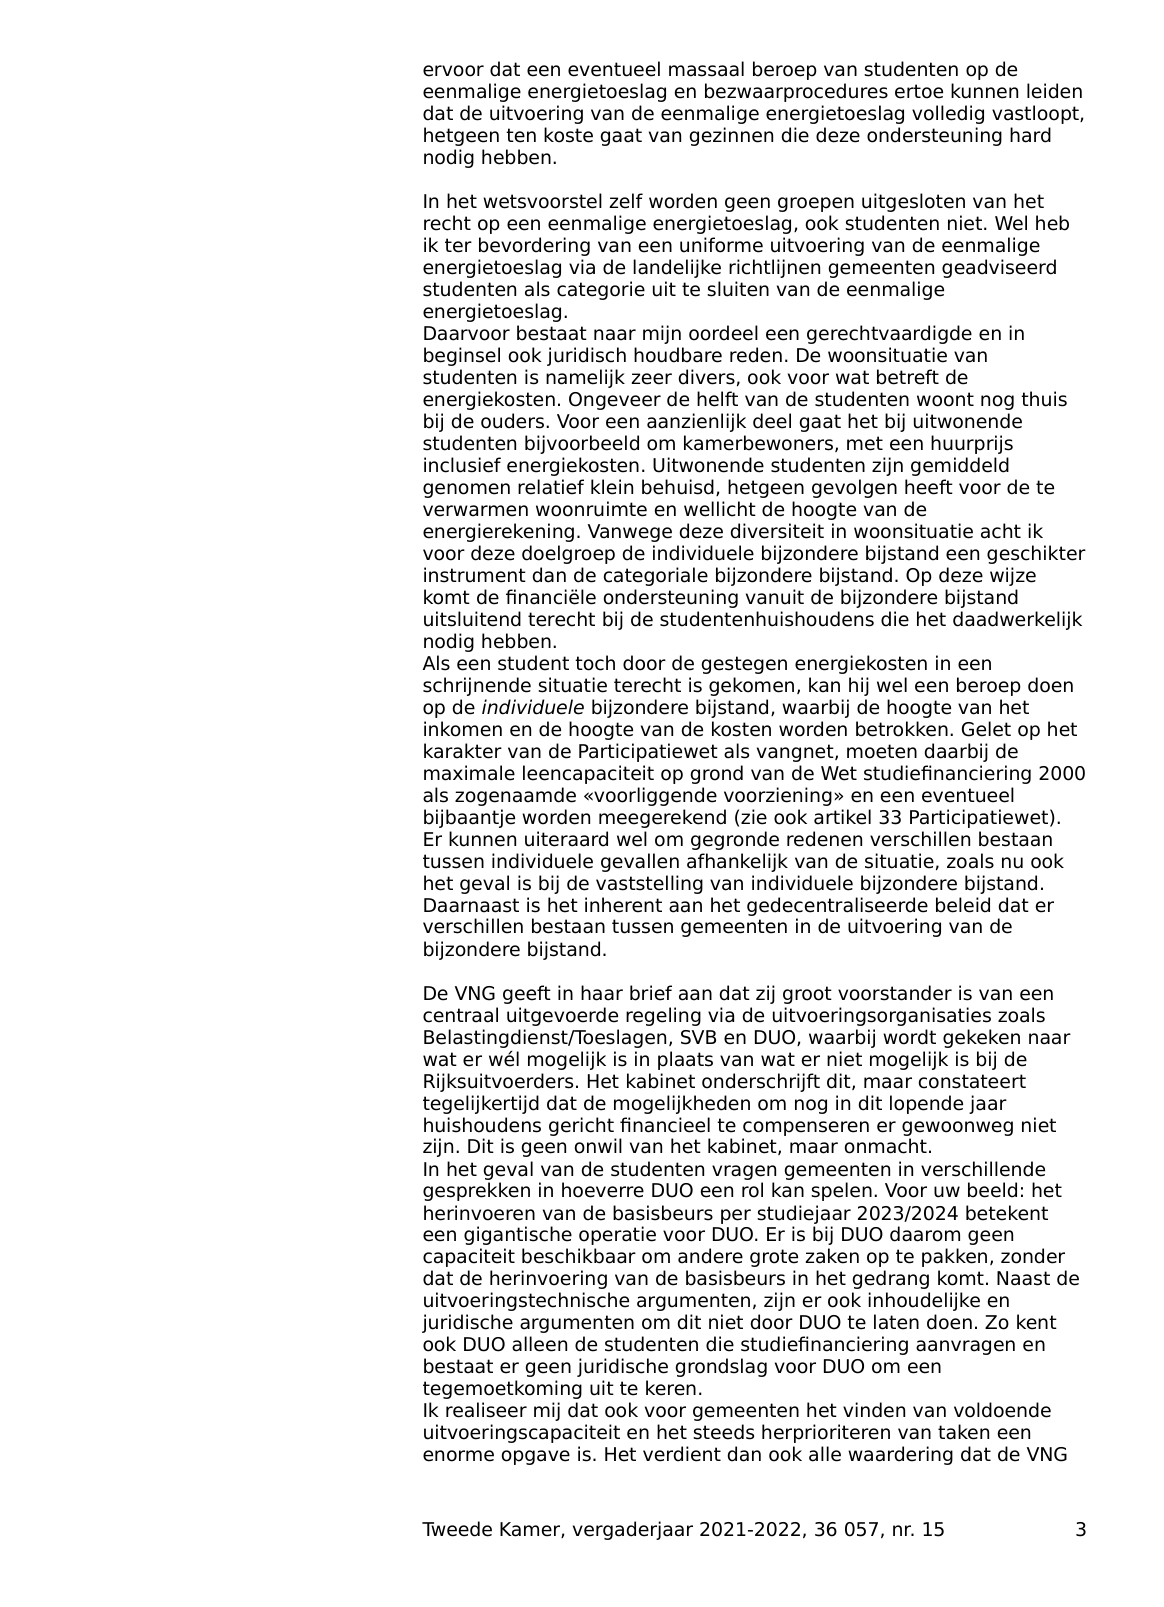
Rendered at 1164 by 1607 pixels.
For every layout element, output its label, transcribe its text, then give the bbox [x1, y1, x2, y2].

text De VNG geeft in haar brief aan dat zij groot voorstander is van een centraal uitgevoerde regeling via de uitvoeringsorganisaties zoals Belastingdienst/Toeslagen, SVB en DUO, waarbij wordt gekeken naar wat er wél mogelijk is in plaats van wat er niet mogelijk is bij de Rijksuitvoerders. Het kabinet onderschrijft dit, maar constateert tegelijkertijd dat de mogelijkheden om nog in dit lopende jaar huishoudens gericht financieel te compenseren er gewoonweg niet zijn. Dit is geen onwil van het kabinet, maar onmacht. [422, 983, 1087, 1158]
text In het wetsvoorstel zelf worden geen groepen uitgesloten van het recht op een eenmalige energietoeslag, ook studenten niet. Wel heb ik ter bevordering van een uniforme uitvoering van de eenmalige energietoeslag via de landelijke richtlijnen gemeenten geadviseerd studenten als categorie uit te sluiten van de eenmalige energietoeslag. [422, 191, 1087, 323]
text ervoor dat een eventueel massaal beroep van studenten op de eenmalige energietoeslag en bezwaarprocedures ertoe kunnen leiden dat de uitvoering van de eenmalige energietoeslag volledig vastloopt, hetgeen ten koste gaat van gezinnen die deze ondersteuning hard nodig hebben. [422, 59, 1087, 169]
text In het geval van de studenten vragen gemeenten in verschillende gesprekken in hoeverre DUO een rol kan spelen. Voor uw beeld: het herinvoeren van de basisbeurs per studiejaar 2023/2024 betekent een gigantische operatie voor DUO. Er is bij DUO daarom geen capaciteit beschikbaar om andere grote zaken op te pakken, zonder dat de herinvoering van de basisbeurs in het gedrang komt. Naast de uitvoeringstechnische argumenten, zijn er ook inhoudelijke en juridische argumenten om dit niet door DUO te laten doen. Zo kent ook DUO alleen de studenten die studiefinanciering aanvragen en bestaat er geen juridische grondslag voor DUO om een tegemoetkoming uit te keren. [422, 1158, 1087, 1400]
text Daarvoor bestaat naar mijn oordeel een gerechtvaardigde en in beginsel ook juridisch houdbare reden. De woonsituatie van studenten is namelijk zeer divers, ook voor wat betreft de energiekosten. Ongeveer de helft van de studenten woont nog thuis bij de ouders. Voor een aanzienlijk deel gaat het bij uitwonende studenten bijvoorbeeld om kamerbewoners, met een huurprijs inclusief energiekosten. Uitwonende studenten zijn gemiddeld genomen relatief klein behuisd, hetgeen gevolgen heeft voor de te verwarmen woonruimte en wellicht de hoogte van de energierekening. Vanwege deze diversiteit in woonsituatie acht ik voor deze doelgroep de individuele bijzondere bijstand een geschikter instrument dan de categoriale bijzondere bijstand. Op deze wijze komt de financiële ondersteuning vanuit de bijzondere bijstand uitsluitend terecht bij de studentenhuishoudens die het daadwerkelijk nodig hebben. [422, 323, 1087, 653]
text Als een student toch door de gestegen energiekosten in een schrijnende situatie terecht is gekomen, kan hij wel een beroep doen op de individuele bijzondere bijstand, waarbij de hoogte van het inkomen en de hoogte van de kosten worden betrokken. Gelet op het karakter van de Participatiewet als vangnet, moeten daarbij de maximale leencapaciteit op grond van de Wet studiefinanciering 2000 als zogenaamde «voorliggende voorziening» en een eventueel bijbaantje worden meegerekend (zie ook artikel 33 Participatiewet). [422, 653, 1087, 828]
text Er kunnen uiteraard wel om gegronde redenen verschillen bestaan tussen individuele gevallen afhankelijk van de situatie, zoals nu ook het geval is bij de vaststelling van individuele bijzondere bijstand. Daarnaast is het inherent aan het gedecentraliseerde beleid dat er verschillen bestaan tussen gemeenten in de uitvoering van de bijzondere bijstand. [422, 828, 1087, 960]
text Ik realiseer mij dat ook voor gemeenten het vinden van voldoende uitvoeringscapaciteit en het steeds herprioriteren van taken een enorme opgave is. Het verdient dan ook alle waardering dat de VNG [422, 1400, 1087, 1466]
